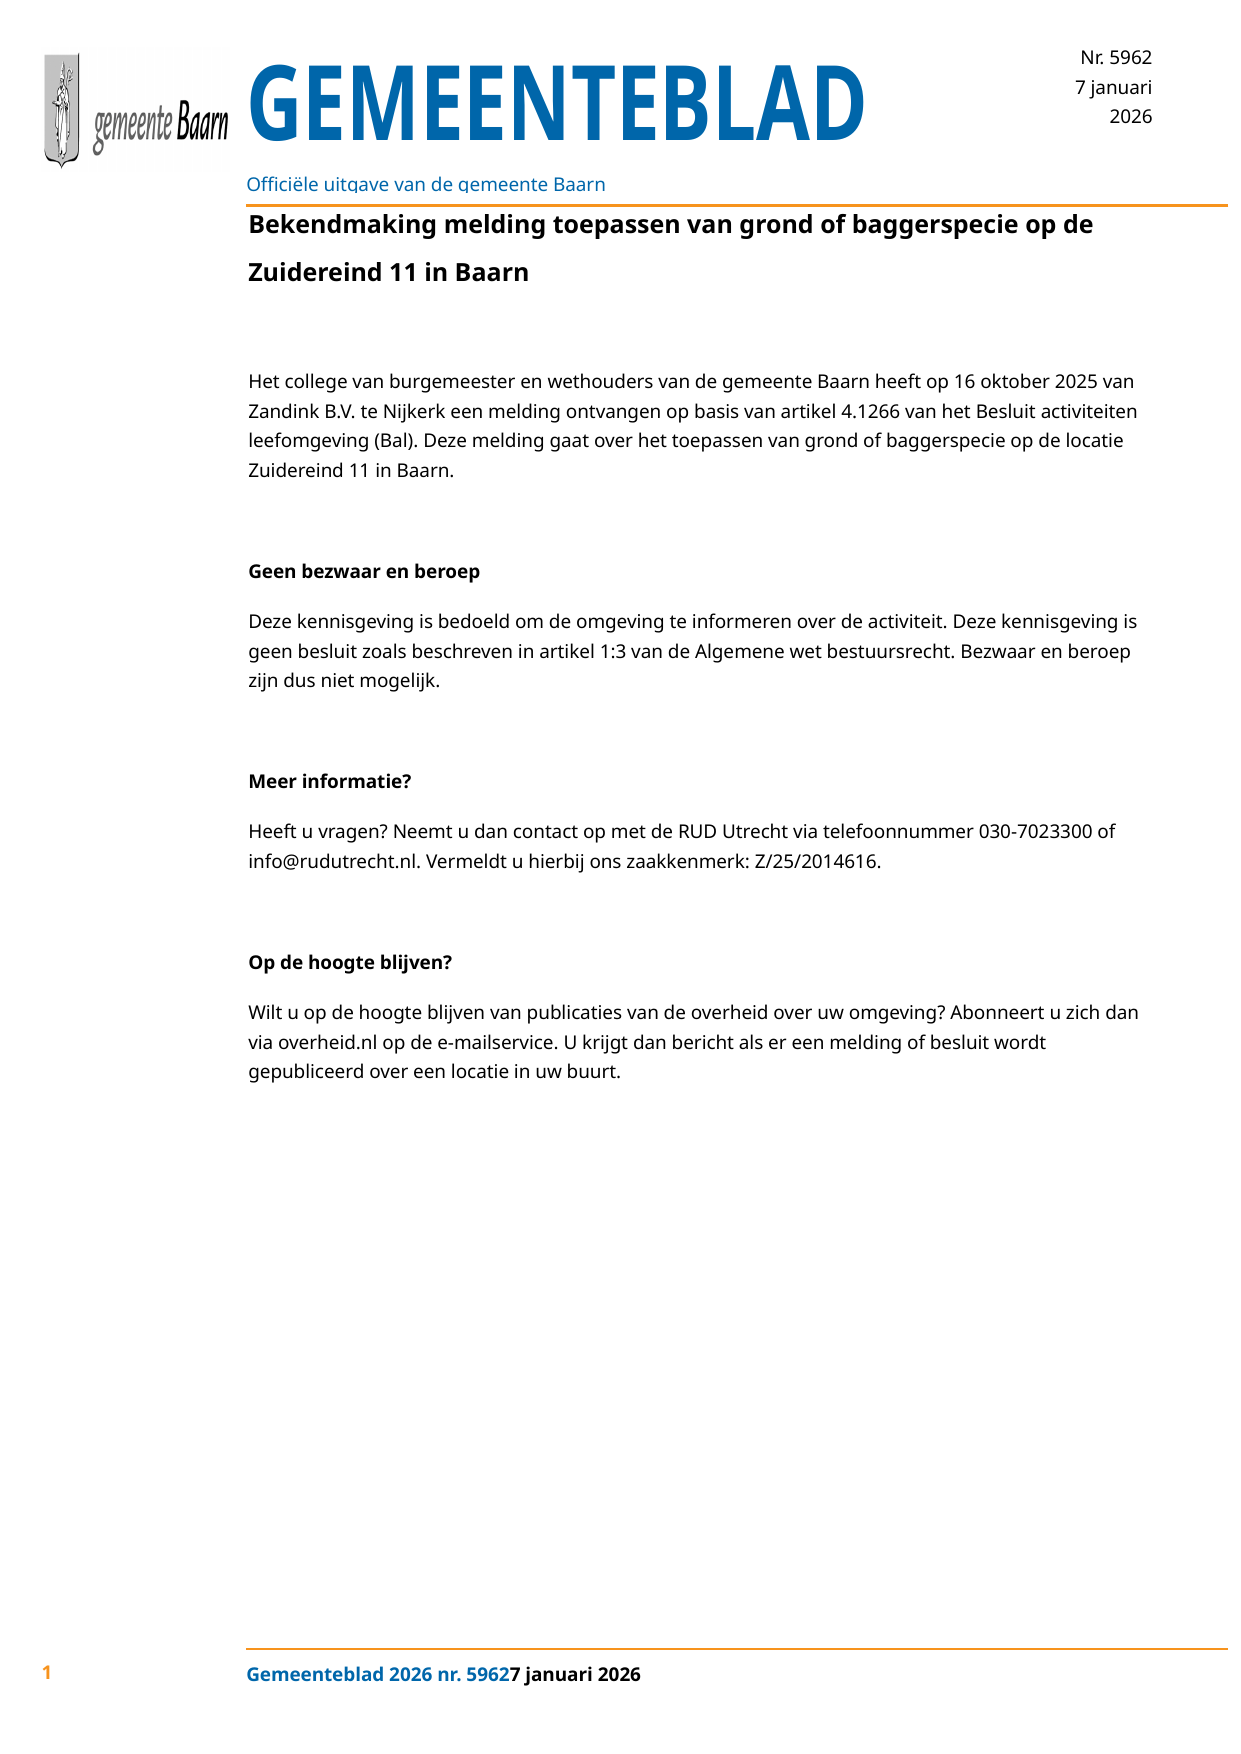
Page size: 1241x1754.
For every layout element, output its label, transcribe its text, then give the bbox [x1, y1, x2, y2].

text Heeft u vragen? Neemt u dan contact op met de RUD Utrecht via telefoonnummer 030-7023300 of info@rudutrecht.nl. Vermeldt u hierbij ons zaakkenmerk: Z/25/2014616. [248, 819, 1152, 874]
text Het college van burgemeester en wethouders van de gemeente Baarn heeft op 16 oktober 2025 van Zandink B.V. te Nijkerk een melding ontvangen op basis van artikel 4.1266 van het Besluit activiteiten leefomgeving (Bal). Deze melding gaat over het toepassen van grond of baggerspecie op de locatie Zuidereind 11 in Baarn. [248, 368, 1152, 483]
text Meer informatie? [248, 768, 1152, 794]
text Op de hoogte blijven? [248, 949, 1152, 975]
text Wilt u op de hoogte blijven van publicaties van de overheid over uw omgeving? Abonneert u zich dan via overheid.nl op de e-mailservice. U krijgt dan bericht als er een melding of besluit wordt gepubliceerd over een locatie in uw buurt. [248, 999, 1152, 1084]
text Bekendmaking melding toepassen van grond of baggerspecie op de Zuidereind 11 in Baarn [248, 207, 1152, 288]
text Deze kennisgeving is bedoeld om de omgeving te informeren over de activiteit. Deze kennisgeving is geen besluit zoals beschreven in artikel 1:3 van de Algemene wet bestuursrecht. Bezwaar en beroep zijn dus niet mogelijk. [248, 608, 1152, 693]
picture [41, 47, 231, 172]
text Geen bezwaar en beroep [248, 558, 1152, 584]
